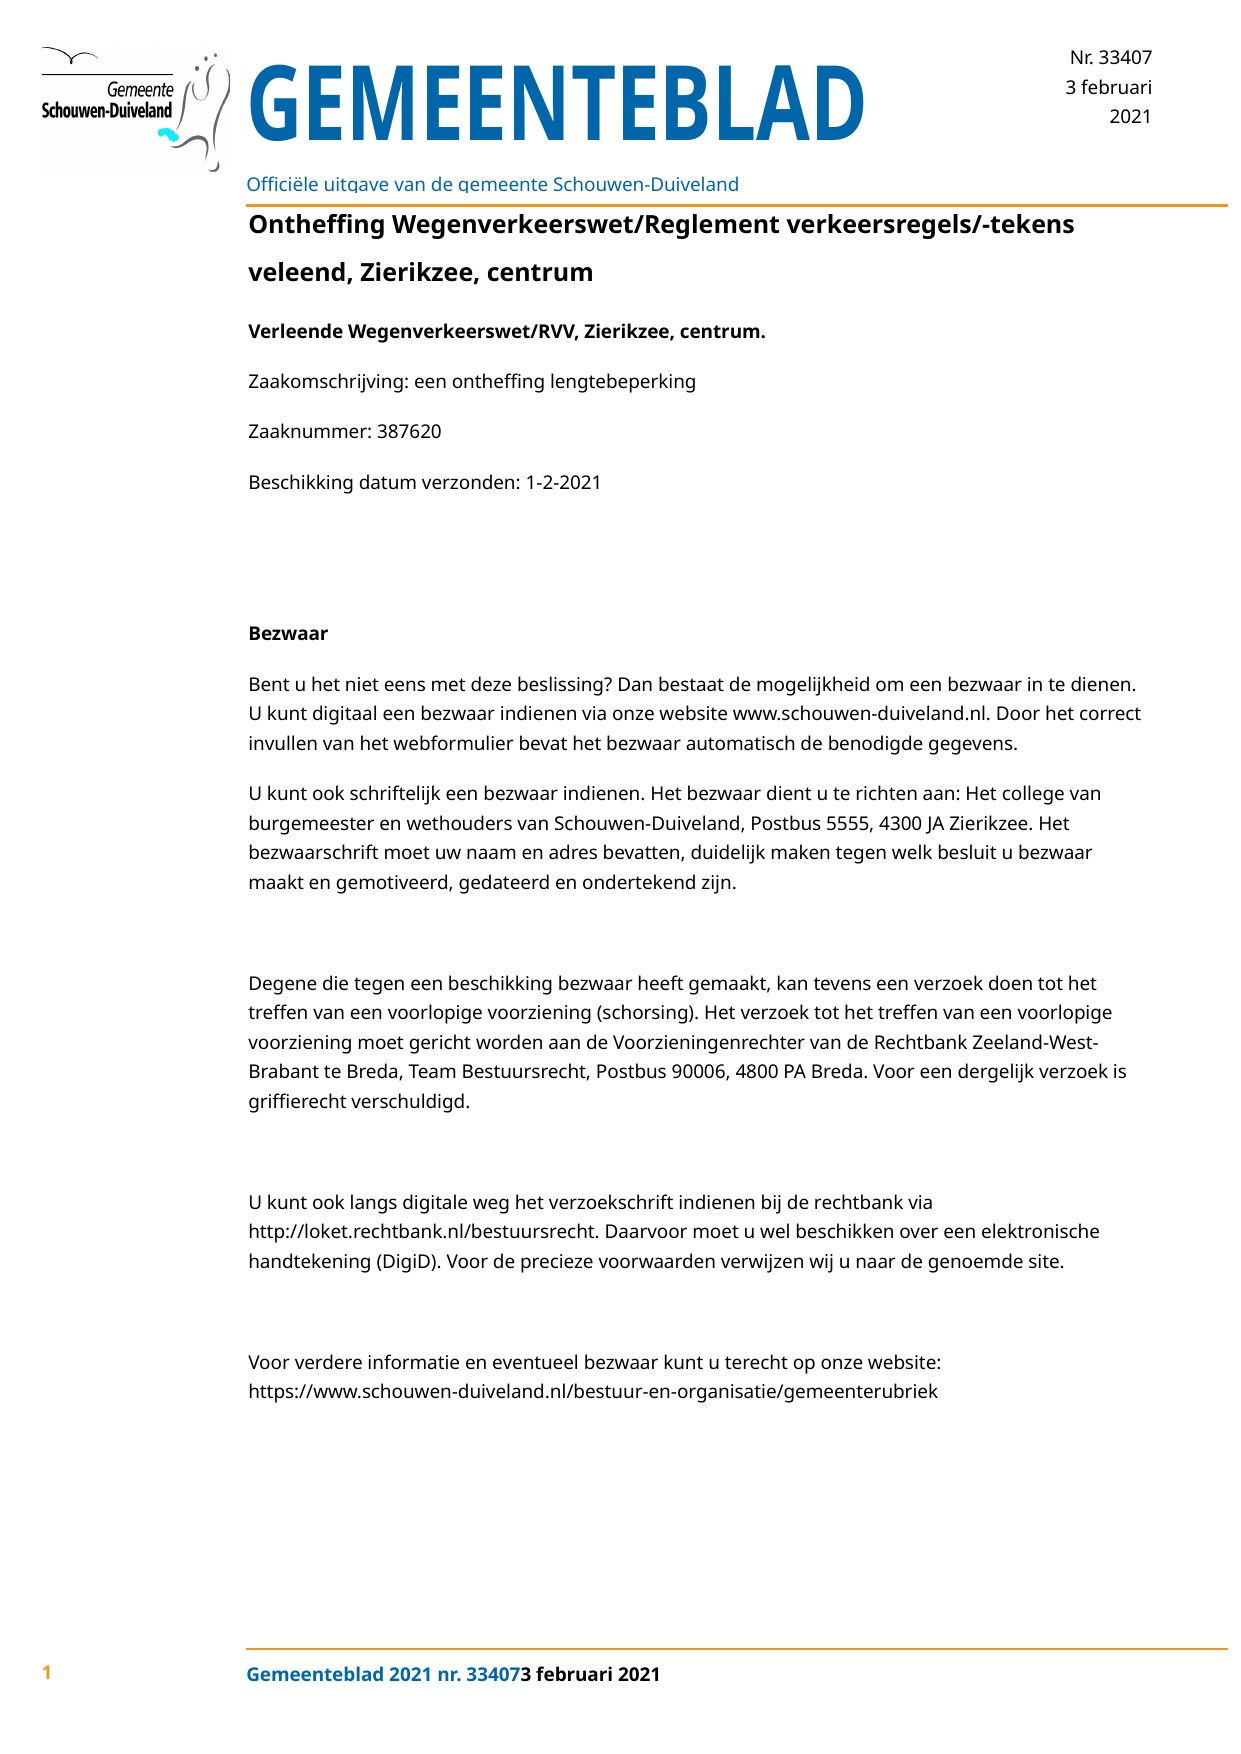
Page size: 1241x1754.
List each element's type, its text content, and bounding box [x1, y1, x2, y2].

text Beschikking datum verzonden: 1-2-2021 [248, 469, 1152, 495]
text Zaaknummer: 387620 [248, 419, 1152, 444]
text Verleende Wegenverkeerswet/RVV, Zierikzee, centrum. [248, 318, 1152, 344]
text Bezwaar [248, 620, 1152, 646]
text Ontheffing Wegenverkeerswet/Reglement verkeersregels/-tekens veleend, Zierikzee, centrum [248, 207, 1152, 288]
text U kunt ook schriftelijk een bezwaar indienen. Het bezwaar dient u te richten aan: Het college van burgemeester en wethouders van Schouwen-Duiveland, Postbus 5555, 4300 JA Zierikzee. Het bezwaarschrift moet uw naam en adres bevatten, duidelijk maken tegen welk besluit u bezwaar maakt en gemotiveerd, gedateerd en ondertekend zijn. [248, 780, 1152, 895]
text Zaakomschrijving: een ontheffing lengtebeperking [248, 368, 1152, 394]
text Degene die tegen een beschikking bezwaar heeft gemaakt, kan tevens een verzoek doen tot het treffen van een voorlopige voorziening (schorsing). Het verzoek tot het treffen van een voorlopige voorziening moet gericht worden aan de Voorzieningenrechter van de Rechtbank Zeeland-West-Brabant te Breda, Team Bestuursrecht, Postbus 90006, 4800 PA Breda. Voor een dergelijk verzoek is griffierecht verschuldigd. [248, 970, 1152, 1114]
picture [41, 47, 231, 172]
text Voor verdere informatie en eventueel bezwaar kunt u terecht op onze website: https://www.schouwen-duiveland.nl/bestuur-en-organisatie/gemeenterubriek [248, 1349, 1152, 1404]
text Bent u het niet eens met deze beslissing? Dan bestaat de mogelijkheid om een bezwaar in te dienen. U kunt digitaal een bezwaar indienen via onze website www.schouwen-duiveland.nl. Door het correct invullen van het webformulier bevat het bezwaar automatisch de benodigde gegevens. [248, 671, 1152, 756]
text U kunt ook langs digitale weg het verzoekschrift indienen bij de rechtbank via http://loket.rechtbank.nl/bestuursrecht. Daarvoor moet u wel beschikken over een elektronische handtekening (DigiD). Voor de precieze voorwaarden verwijzen wij u naar de genoemde site. [248, 1189, 1152, 1274]
